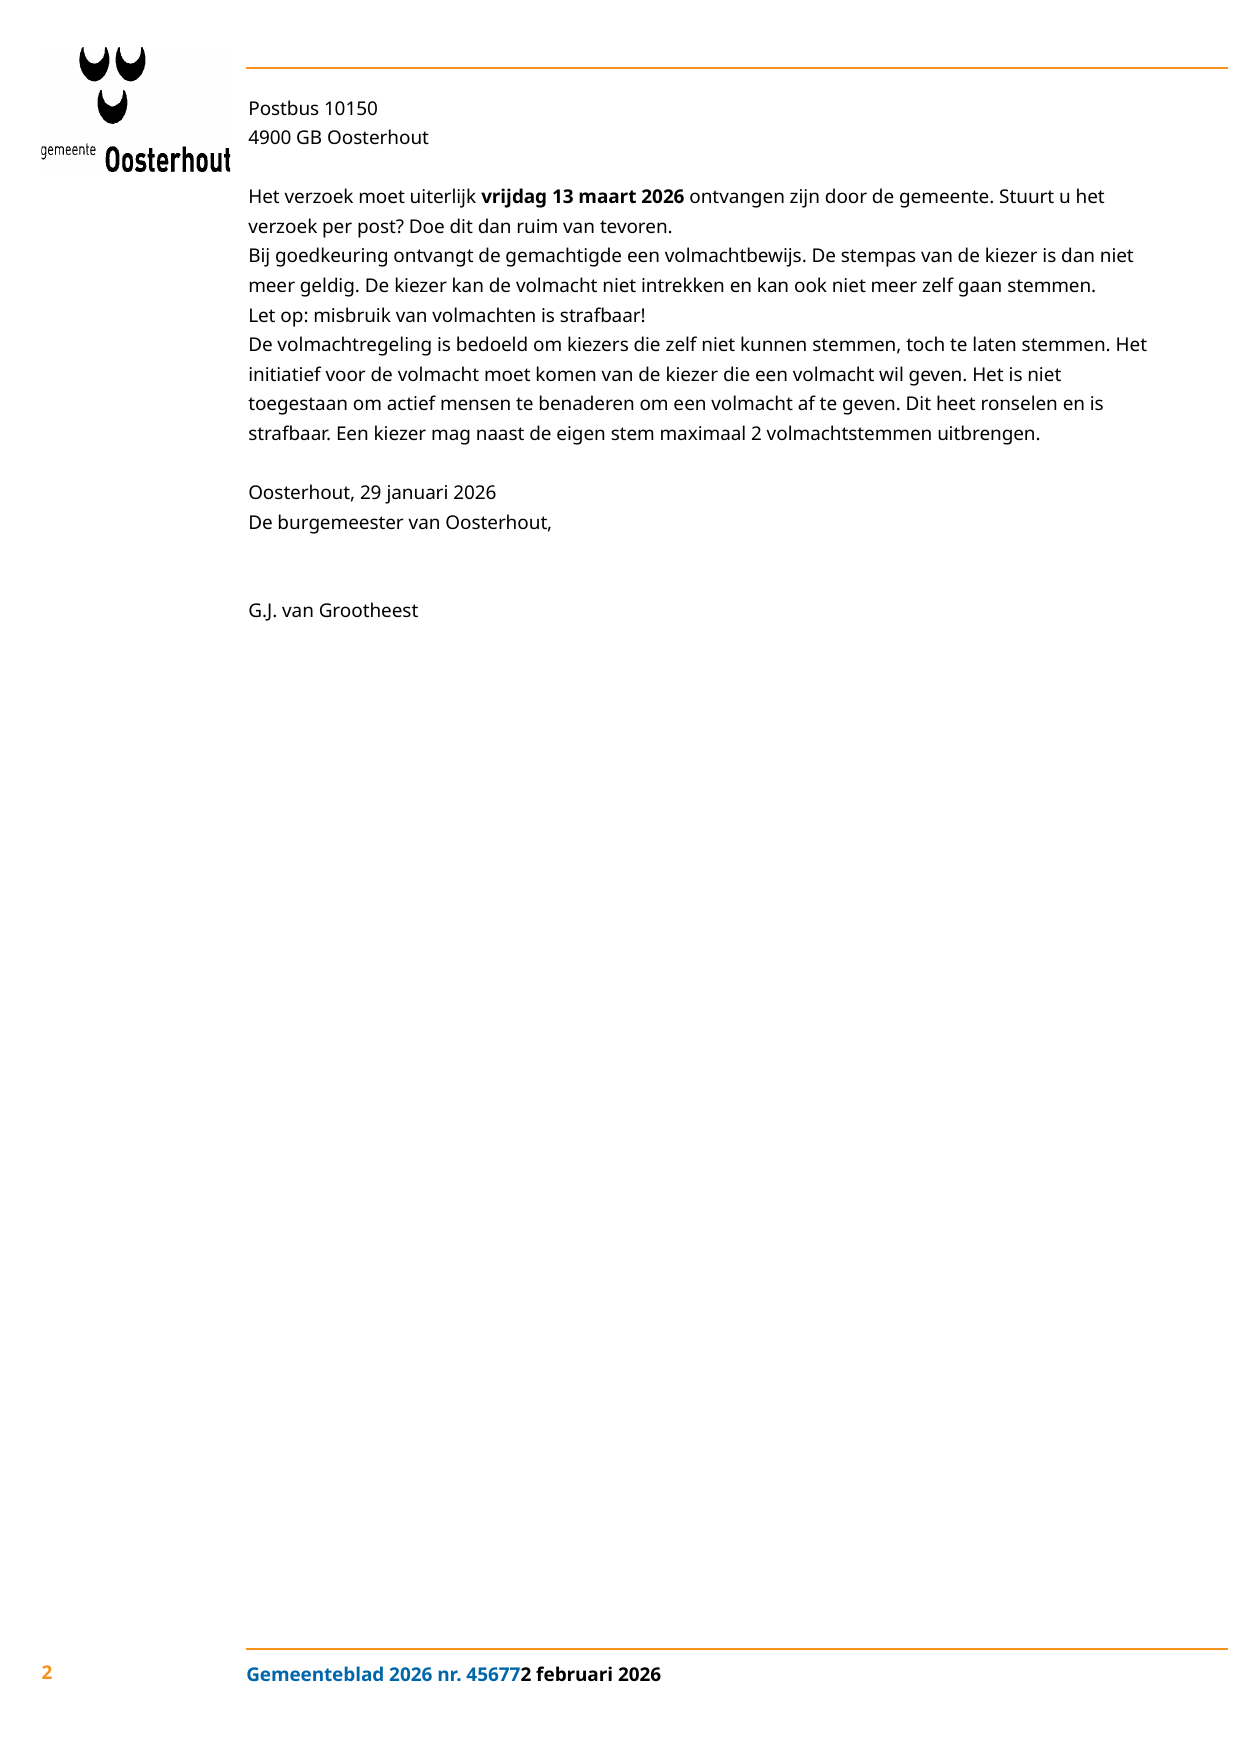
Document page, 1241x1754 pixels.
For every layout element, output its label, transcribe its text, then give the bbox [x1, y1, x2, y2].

text Het verzoek moet uiterlijk vrijdag 13 maart 2026 ontvangen zijn door de gemeente. Stuurt u het verzoek per post? Doe dit dan ruim van tevoren. [248, 183, 1152, 239]
text Let op: misbruik van volmachten is strafbaar! [248, 302, 1152, 328]
text 4900 GB Oosterhout [248, 124, 1152, 150]
text Bij goedkeuring ontvangt de gemachtigde een volmachtbewijs. De stempas van de kiezer is dan niet meer geldig. De kiezer kan de volmacht niet intrekken en kan ook niet meer zelf gaan stemmen. [248, 243, 1152, 298]
text Postbus 10150 [248, 95, 1152, 121]
text Oosterhout, 29 januari 2026 [248, 479, 1152, 505]
text G.J. van Grootheest [248, 598, 1152, 623]
picture [41, 47, 231, 172]
text De burgemeester van Oosterhout, [248, 509, 1152, 535]
text De volmachtregeling is bedoeld om kiezers die zelf niet kunnen stemmen, toch te laten stemmen. Het initiatief voor de volmacht moet komen van de kiezer die een volmacht wil geven. Het is niet toegestaan om actief mensen te benaderen om een volmacht af te geven. Dit heet ronselen en is strafbaar. Een kiezer mag naast de eigen stem maximaal 2 volmachtstemmen uitbrengen. [248, 331, 1152, 446]
